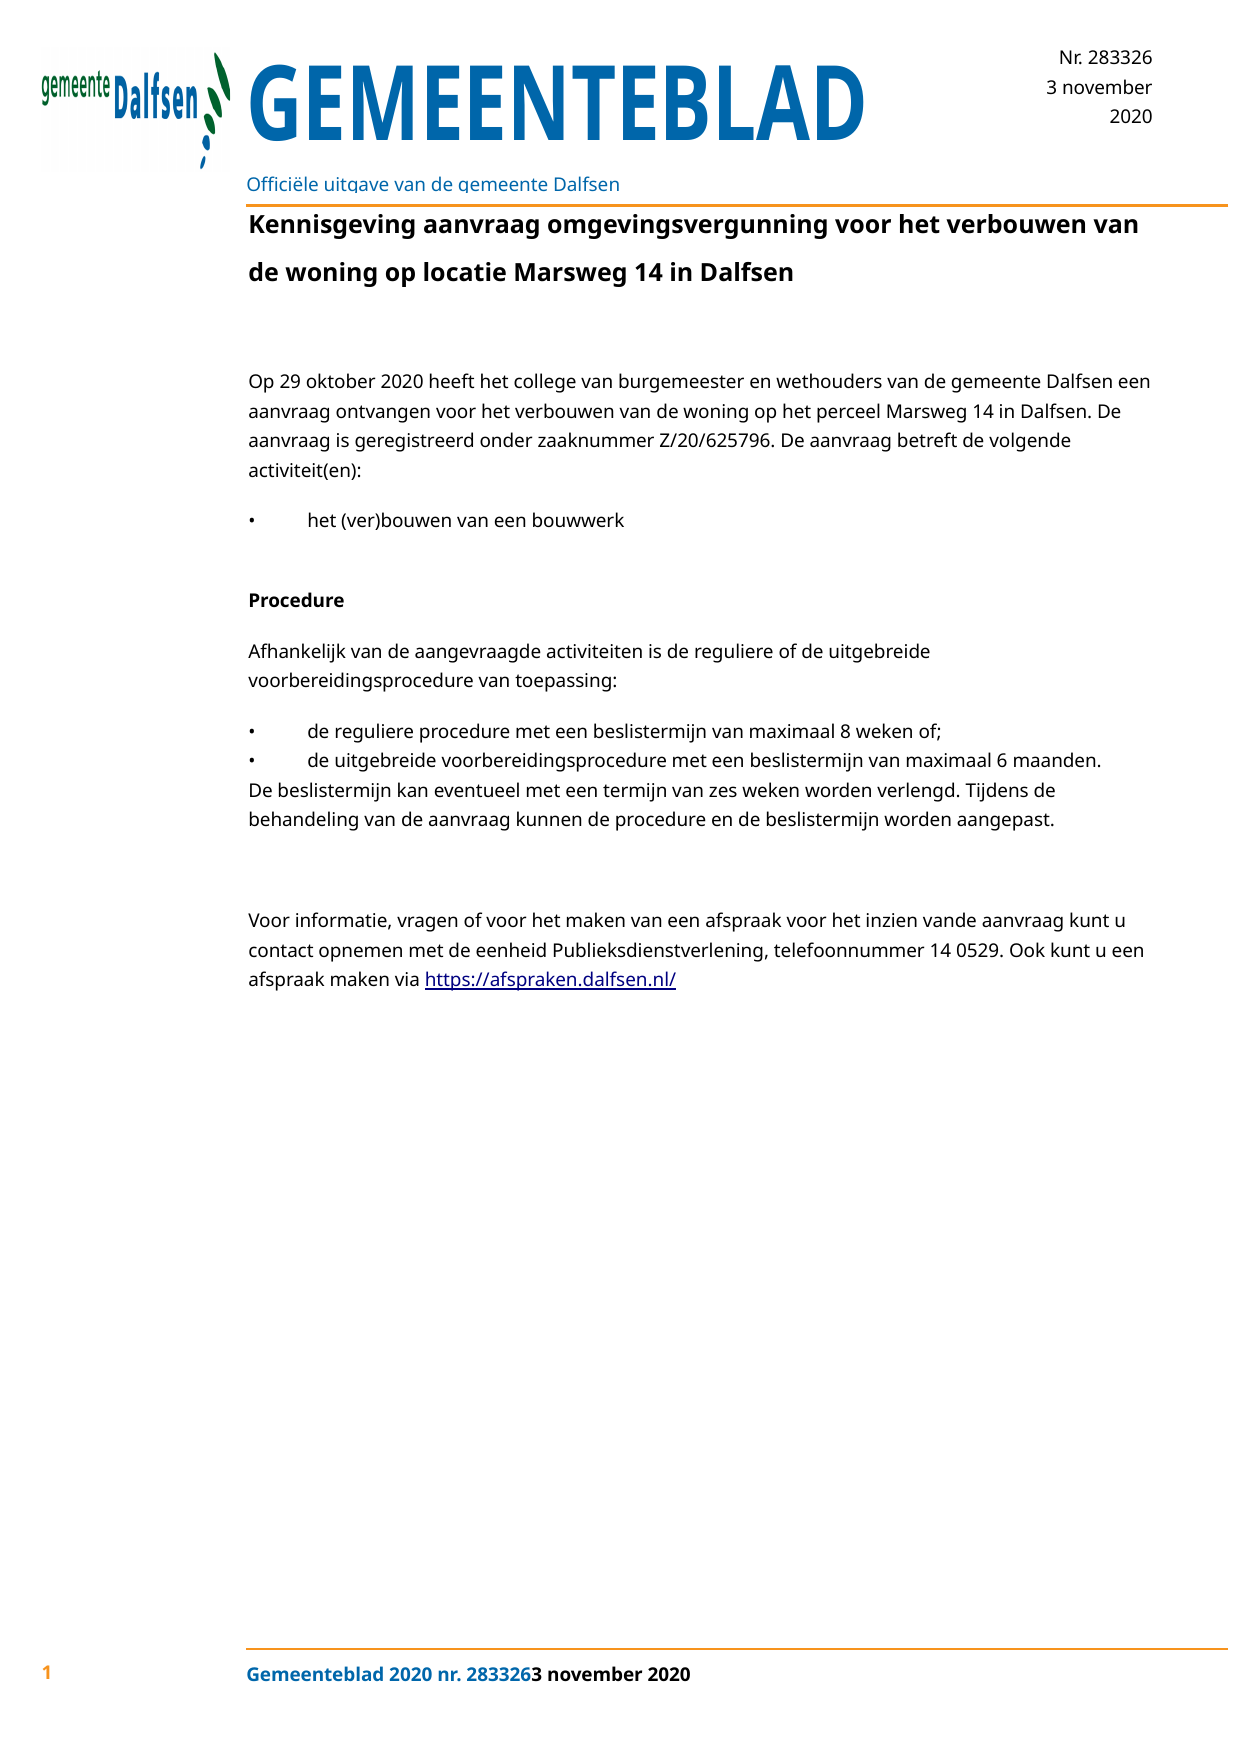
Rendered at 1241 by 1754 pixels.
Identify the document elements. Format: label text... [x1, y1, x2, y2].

picture [41, 47, 231, 172]
text Procedure [248, 587, 1152, 613]
list de uitgebreide voorbereidingsprocedure met een beslistermijn van maximaal 6 maanden. [248, 747, 1152, 773]
list de reguliere procedure met een beslistermijn van maximaal 8 weken of; [248, 718, 1152, 744]
text Afhankelijk van de aangevraagde activiteiten is de reguliere of de uitgebreide voorbereidingsprocedure van toepassing: [248, 638, 1152, 693]
list het (ver)bouwen van een bouwwerk [248, 507, 1152, 533]
text De beslistermijn kan eventueel met een termijn van zes weken worden verlengd. Tijdens de behandeling van de aanvraag kunnen de procedure en de beslistermijn worden aangepast. [248, 777, 1152, 832]
text Kennisgeving aanvraag omgevingsvergunning voor het verbouwen van de woning op locatie Marsweg 14 in Dalfsen [248, 207, 1152, 288]
text Op 29 oktober 2020 heeft het college van burgemeester en wethouders van de gemeente Dalfsen een aanvraag ontvangen voor het verbouwen van de woning op het perceel Marsweg 14 in Dalfsen. De aanvraag is geregistreerd onder zaaknummer Z/20/625796. De aanvraag betreft de volgende activiteit(en): [248, 368, 1152, 483]
text Voor informatie, vragen of voor het maken van een afspraak voor het inzien vande aanvraag kunt u contact opnemen met de eenheid Publieksdienstverlening, telefoonnummer 14 0529. Ook kunt u een afspraak maken via https://afspraken.dalfsen.nl/ [248, 907, 1152, 992]
